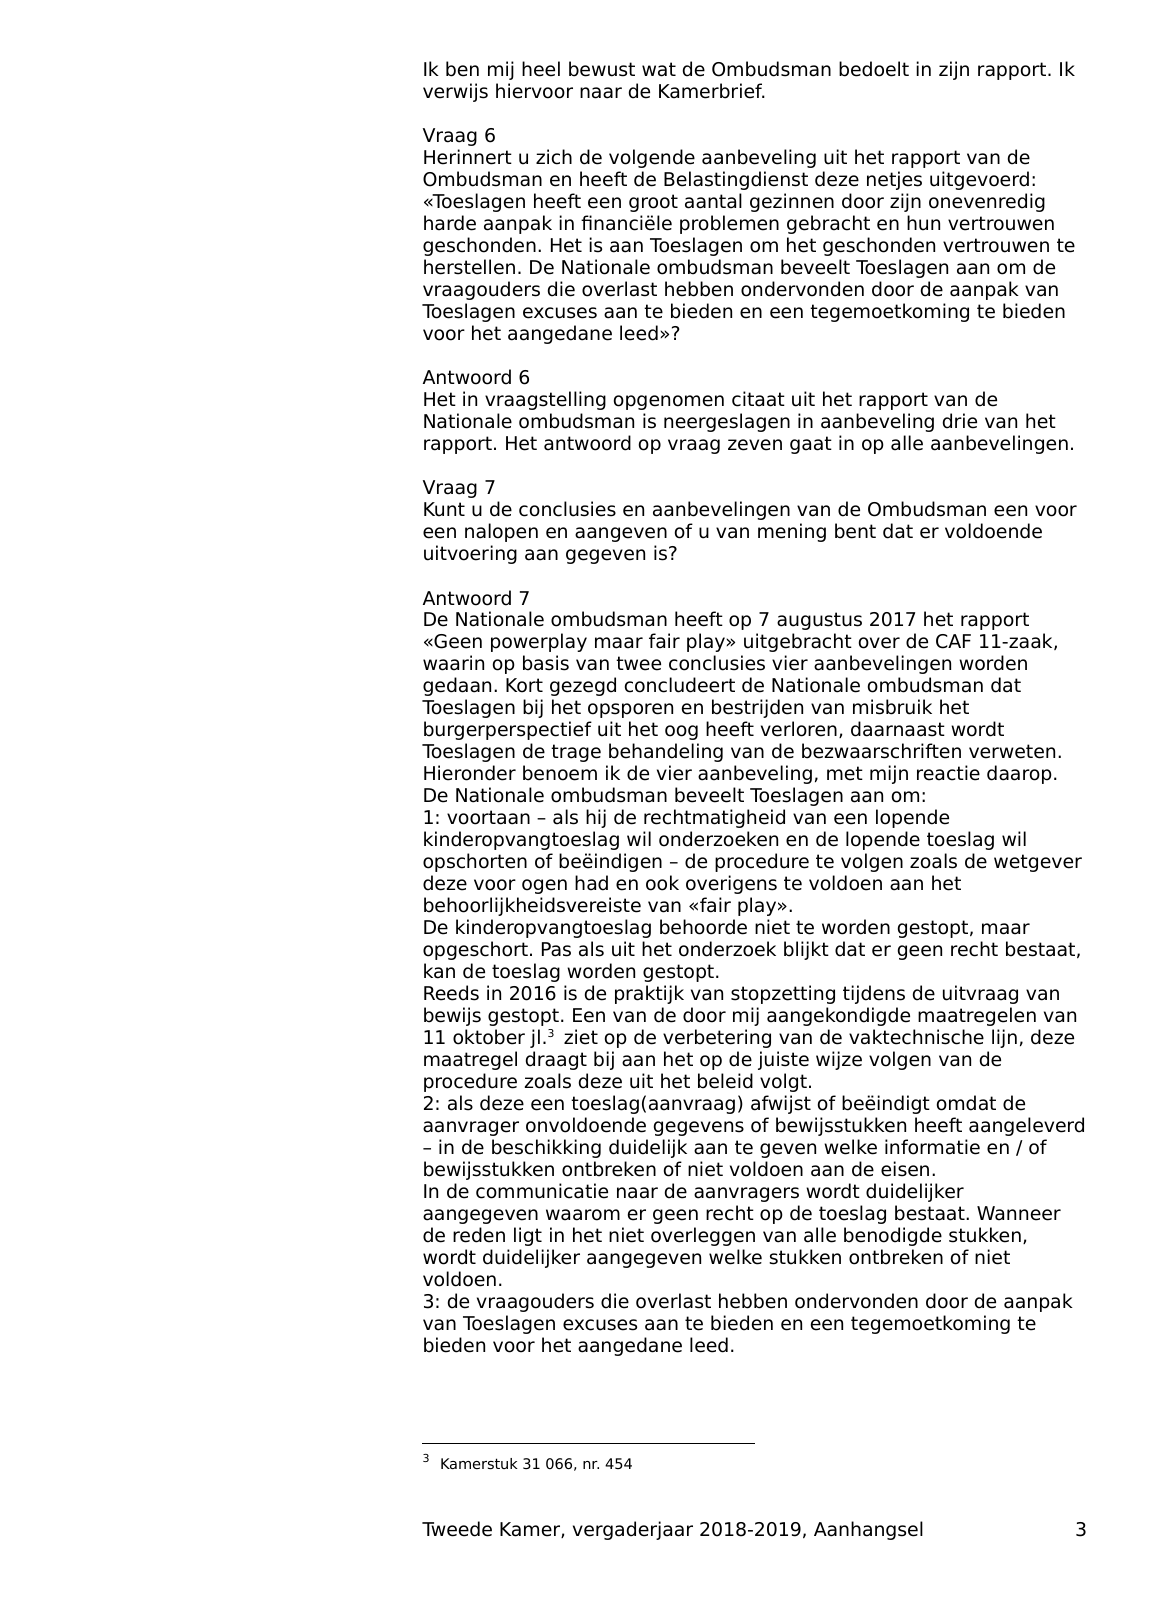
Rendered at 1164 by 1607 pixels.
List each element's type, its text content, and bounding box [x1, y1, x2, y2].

text Antwoord 7 [422, 587, 1087, 609]
text Het in vraagstelling opgenomen citaat uit het rapport van de Nationale ombudsman is neergeslagen in aanbeveling drie van het rapport. Het antwoord op vraag zeven gaat in op alle aanbevelingen. [422, 389, 1087, 455]
text Kunt u de conclusies en aanbevelingen van de Ombudsman een voor een nalopen en aangeven of u van mening bent dat er voldoende uitvoering aan gegeven is? [422, 499, 1087, 565]
text Vraag 7 [422, 477, 1087, 499]
text De kinderopvangtoeslag behoorde niet te worden gestopt, maar opgeschort. Pas als uit het onderzoek blijkt dat er geen recht bestaat, kan de toeslag worden gestopt. [422, 917, 1087, 983]
text 2: als deze een toeslag(aanvraag) afwijst of beëindigt omdat de aanvrager onvoldoende gegevens of bewijsstukken heeft aangeleverd – in de beschikking duidelijk aan te geven welke informatie en / of bewijsstukken ontbreken of niet voldoen aan de eisen. [422, 1093, 1087, 1181]
text 3: de vraagouders die overlast hebben ondervonden door de aanpak van Toeslagen excuses aan te bieden en een tegemoetkoming te bieden voor het aangedane leed. [422, 1291, 1087, 1357]
text De Nationale ombudsman beveelt Toeslagen aan om: [422, 785, 1087, 807]
text Vraag 6 [422, 125, 1087, 147]
text De Nationale ombudsman heeft op 7 augustus 2017 het rapport «Geen powerplay maar fair play» uitgebracht over de CAF 11-zaak, waarin op basis van twee conclusies vier aanbevelingen worden gedaan. Kort gezegd concludeert de Nationale ombudsman dat Toeslagen bij het opsporen en bestrijden van misbruik het burgerperspectief uit het oog heeft verloren, daarnaast wordt Toeslagen de trage behandeling van de bezwaarschriften verweten. Hieronder benoem ik de vier aanbeveling, met mijn reactie daarop. [422, 609, 1087, 785]
text Antwoord 6 [422, 367, 1087, 389]
text In de communicatie naar de aanvragers wordt duidelijker aangegeven waarom er geen recht op de toeslag bestaat. Wanneer de reden ligt in het niet overleggen van alle benodigde stukken, wordt duidelijker aangegeven welke stukken ontbreken of niet voldoen. [422, 1181, 1087, 1291]
text Reeds in 2016 is de praktijk van stopzetting tijdens de uitvraag van bewijs gestopt. Een van de door mij aangekondigde maatregelen van 11 oktober jl. ziet op de verbetering van de vaktechnische lijn, deze maatregel draagt bij aan het op de juiste wijze volgen van de procedure zoals deze uit het beleid volgt. [422, 983, 1087, 1093]
text Herinnert u zich de volgende aanbeveling uit het rapport van de Ombudsman en heeft de Belastingdienst deze netjes uitgevoerd: [422, 147, 1087, 191]
text 1: voortaan – als hij de rechtmatigheid van een lopende kinderopvangtoeslag wil onderzoeken en de lopende toeslag wil opschorten of beëindigen – de procedure te volgen zoals de wetgever deze voor ogen had en ook overigens te voldoen aan het behoorlijkheidsvereiste van «fair play». [422, 807, 1087, 917]
text «Toeslagen heeft een groot aantal gezinnen door zijn onevenredig harde aanpak in financiële problemen gebracht en hun vertrouwen geschonden. Het is aan Toeslagen om het geschonden vertrouwen te herstellen. De Nationale ombudsman beveelt Toeslagen aan om de vraagouders die overlast hebben ondervonden door de aanpak van Toeslagen excuses aan te bieden en een tegemoetkoming te bieden voor het aangedane leed»? [422, 191, 1087, 345]
text Kamerstuk 31 066, nr. 454 [422, 1452, 1087, 1474]
text Ik ben mij heel bewust wat de Ombudsman bedoelt in zijn rapport. Ik verwijs hiervoor naar de Kamerbrief. [422, 59, 1087, 103]
